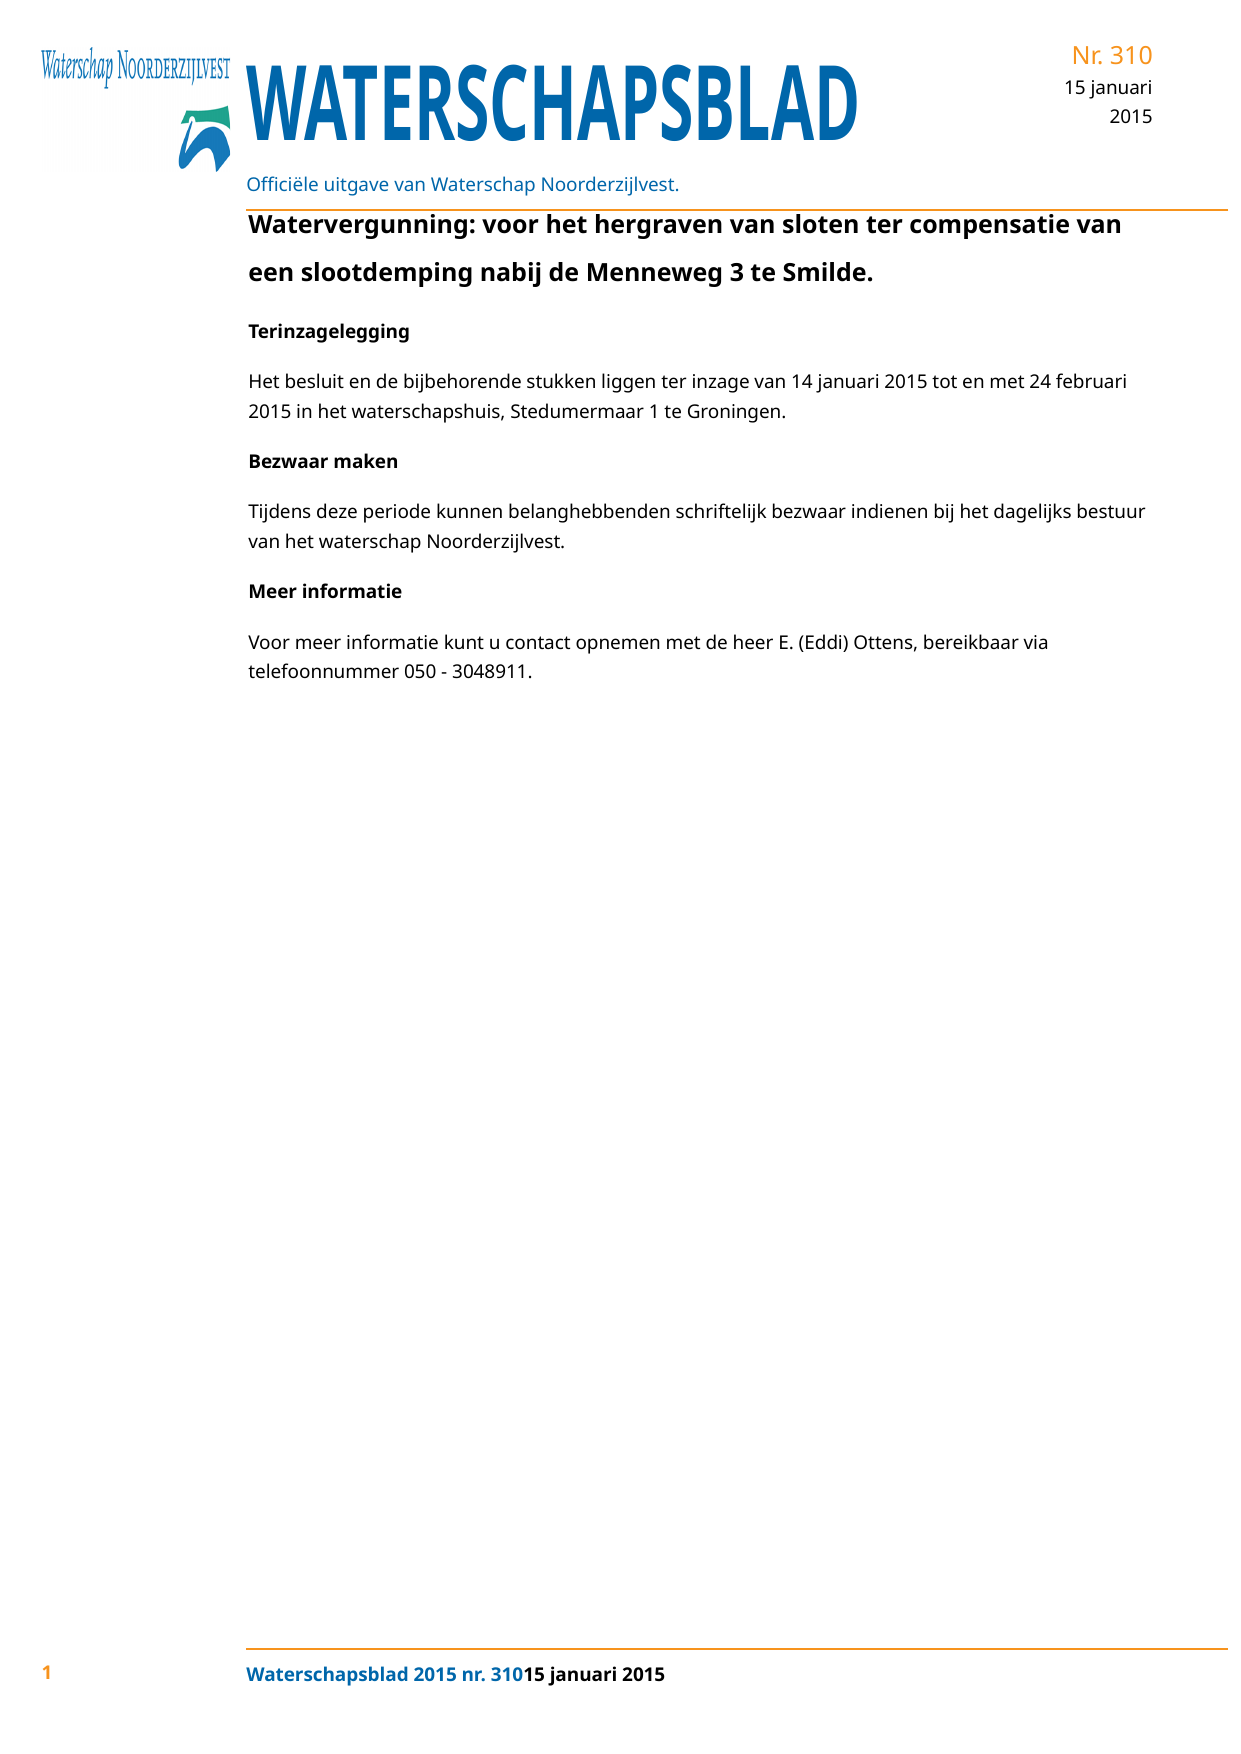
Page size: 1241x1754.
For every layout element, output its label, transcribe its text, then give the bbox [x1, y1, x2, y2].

text Meer informatie [248, 579, 1152, 604]
text Voor meer informatie kunt u contact opnemen met de heer E. (Eddi) Ottens, bereikbaar via telefoonnummer 050 - 3048911. [248, 629, 1152, 684]
text Watervergunning: voor het hergraven van sloten ter compensatie van een slootdemping nabij de Menneweg 3 te Smilde. [248, 211, 1152, 288]
text Het besluit en de bijbehorende stukken liggen ter inzage van 14 januari 2015 tot en met 24 februari 2015 in het waterschapshuis, Stedumermaar 1 te Groningen. [248, 368, 1152, 424]
text Bezwaar maken [248, 448, 1152, 474]
picture [41, 47, 231, 172]
text Terinzagelegging [248, 318, 1152, 344]
text Tijdens deze periode kunnen belanghebbenden schriftelijk bezwaar indienen bij het dagelijks bestuur van het waterschap Noorderzijlvest. [248, 499, 1152, 554]
